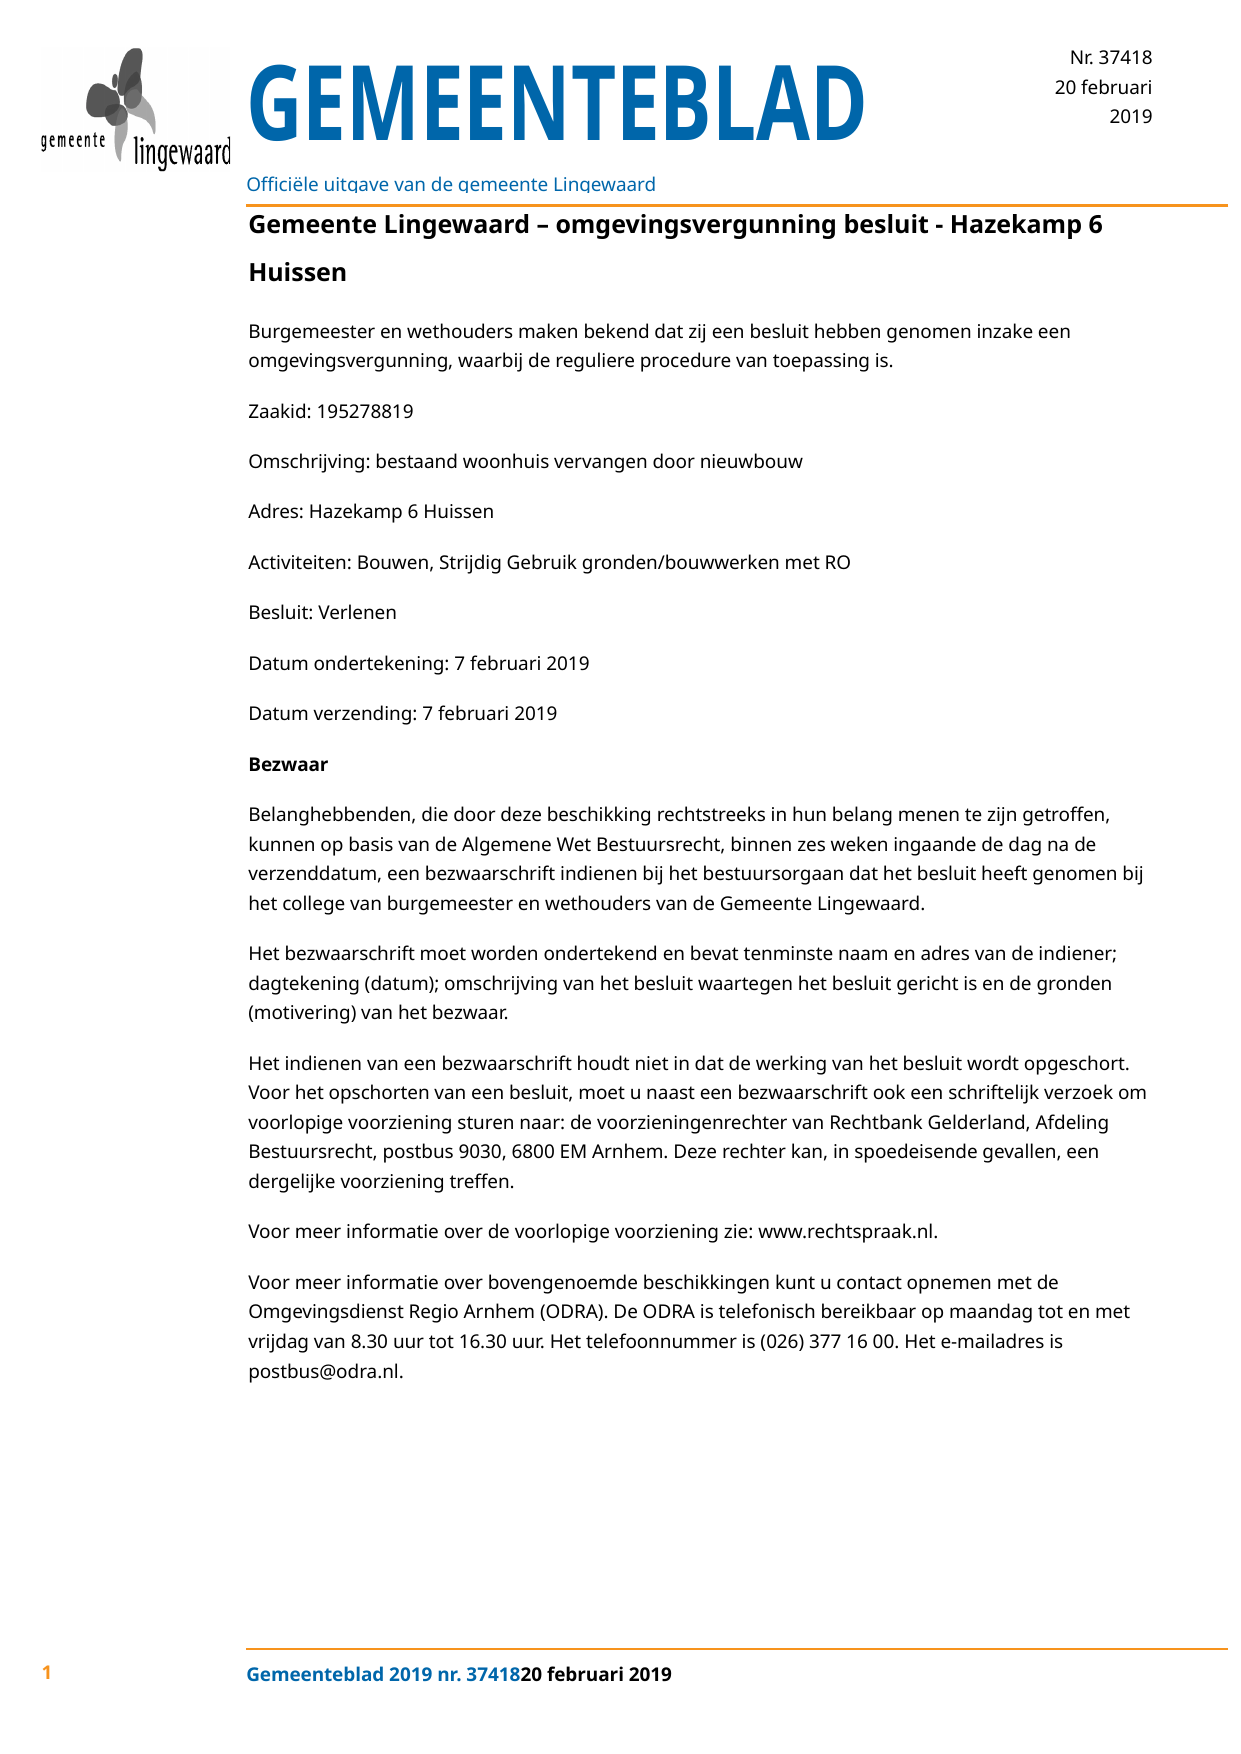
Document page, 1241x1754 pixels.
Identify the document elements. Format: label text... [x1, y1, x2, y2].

text Zaakid: 195278819 [248, 398, 1152, 424]
text Bezwaar [248, 751, 1152, 777]
text Voor meer informatie over de voorlopige voorziening zie: www.rechtspraak.nl. [248, 1219, 1152, 1244]
text Datum verzending: 7 februari 2019 [248, 700, 1152, 726]
text Gemeente Lingewaard – omgevingsvergunning besluit - Hazekamp 6 Huissen [248, 207, 1152, 288]
text Belanghebbenden, die door deze beschikking rechtstreeks in hun belang menen te zijn getroffen, kunnen op basis van de Algemene Wet Bestuursrecht, binnen zes weken ingaande de dag na de verzenddatum, een bezwaarschrift indienen bij het bestuursorgaan dat het besluit heeft genomen bij het college van burgemeester en wethouders van de Gemeente Lingewaard. [248, 801, 1152, 916]
text Het bezwaarschrift moet worden ondertekend en bevat tenminste naam en adres van de indiener; dagtekening (datum); omschrijving van het besluit waartegen het besluit gericht is en de gronden (motivering) van het bezwaar. [248, 940, 1152, 1025]
text Besluit: Verlenen [248, 599, 1152, 625]
text Adres: Hazekamp 6 Huissen [248, 499, 1152, 524]
picture [41, 47, 231, 172]
text Voor meer informatie over bovengenoemde beschikkingen kunt u contact opnemen met de Omgevingsdienst Regio Arnhem (ODRA). De ODRA is telefonisch bereikbaar op maandag tot en met vrijdag van 8.30 uur tot 16.30 uur. Het telefoonnummer is (026) 377 16 00. Het e-mailadres is postbus@odra.nl. [248, 1269, 1152, 1384]
text Burgemeester en wethouders maken bekend dat zij een besluit hebben genomen inzake een omgevingsvergunning, waarbij de reguliere procedure van toepassing is. [248, 318, 1152, 373]
text Datum ondertekening: 7 februari 2019 [248, 650, 1152, 676]
text Omschrijving: bestaand woonhuis vervangen door nieuwbouw [248, 448, 1152, 474]
text Activiteiten: Bouwen, Strijdig Gebruik gronden/bouwwerken met RO [248, 549, 1152, 575]
text Het indienen van een bezwaarschrift houdt niet in dat de werking van het besluit wordt opgeschort. Voor het opschorten van een besluit, moet u naast een bezwaarschrift ook een schriftelijk verzoek om voorlopige voorziening sturen naar: de voorzieningenrechter van Rechtbank Gelderland, Afdeling Bestuursrecht, postbus 9030, 6800 EM Arnhem. Deze rechter kan, in spoedeisende gevallen, een dergelijke voorziening treffen. [248, 1050, 1152, 1194]
